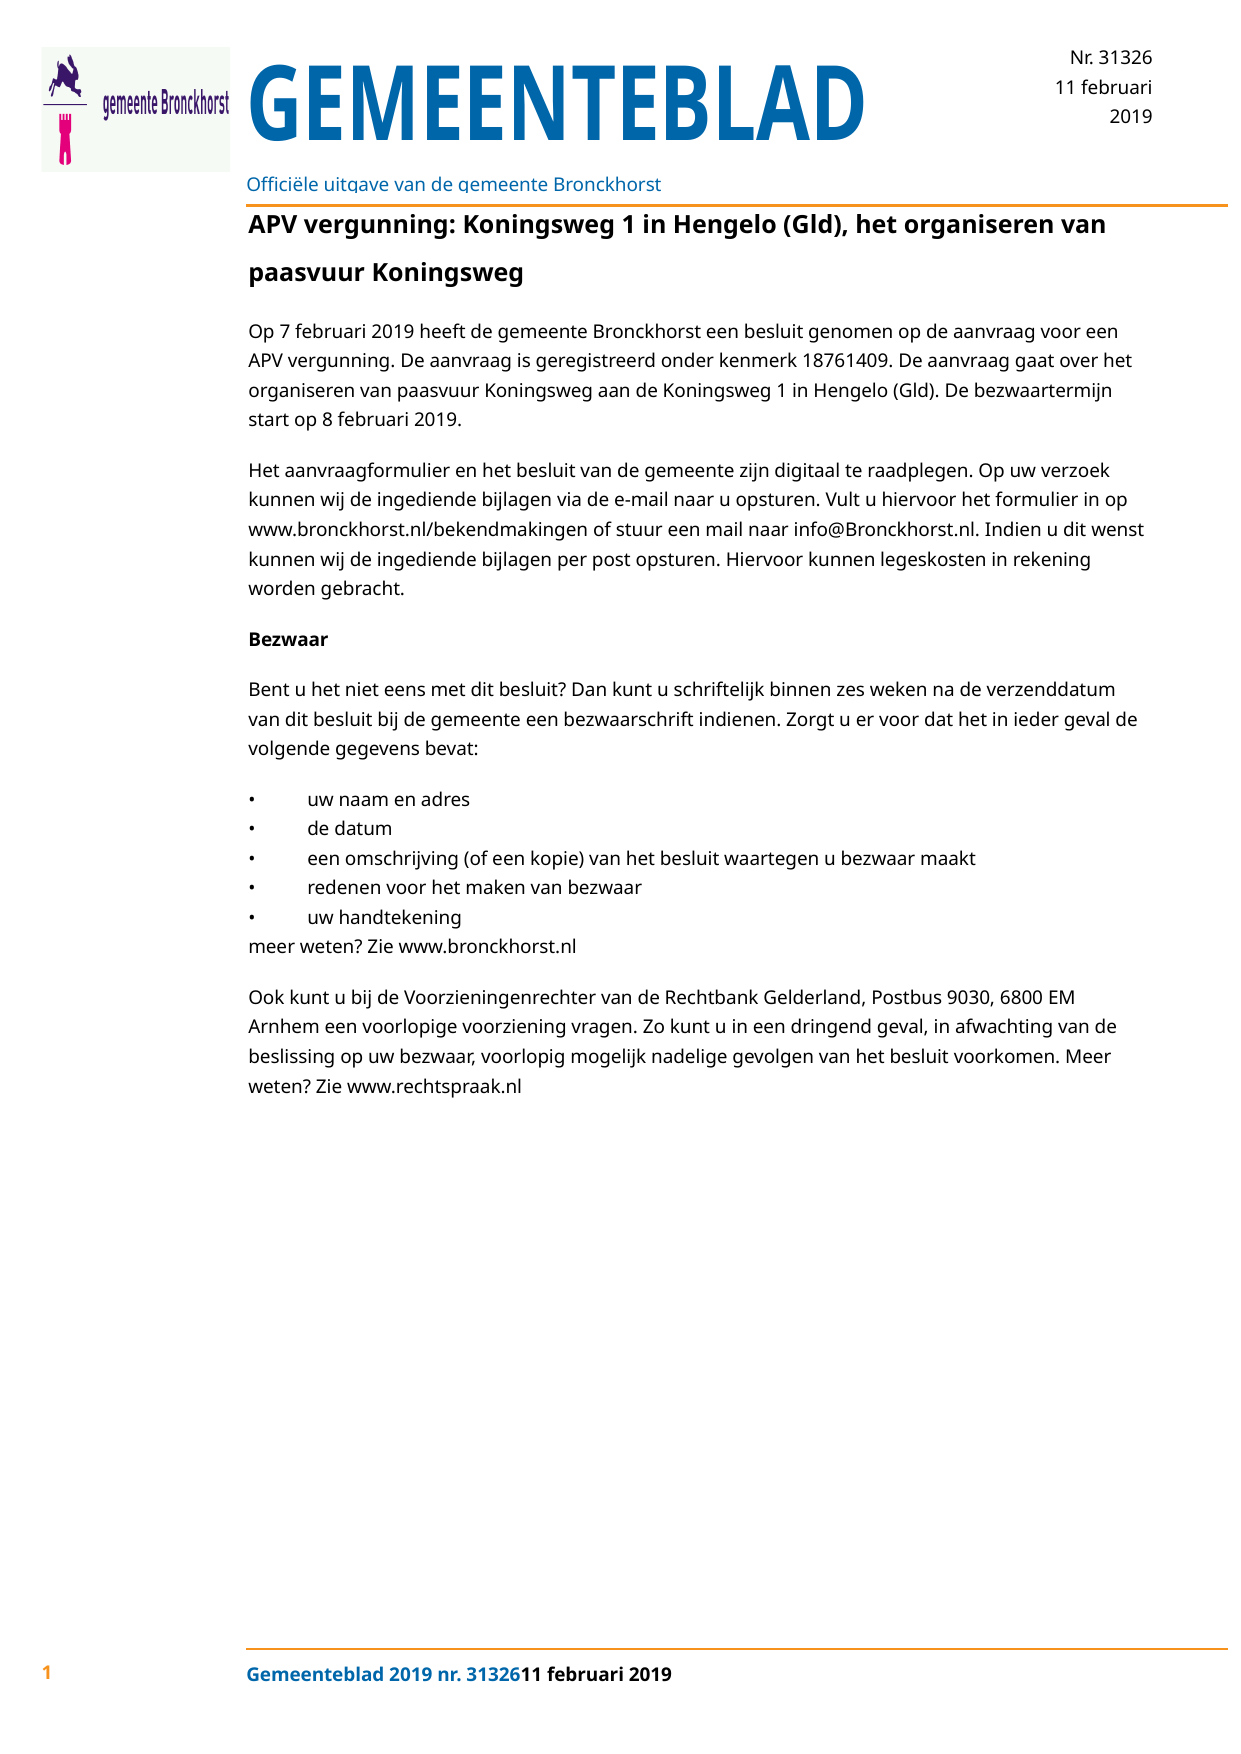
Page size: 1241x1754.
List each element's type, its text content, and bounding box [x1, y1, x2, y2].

text Het aanvraagformulier en het besluit van de gemeente zijn digitaal te raadplegen. Op uw verzoek kunnen wij de ingediende bijlagen via de e-mail naar u opsturen. Vult u hiervoor het formulier in op www.bronckhorst.nl/bekendmakingen of stuur een mail naar info@Bronckhorst.nl. Indien u dit wenst kunnen wij de ingediende bijlagen per post opsturen. Hiervoor kunnen legeskosten in rekening worden gebracht. [248, 457, 1152, 601]
picture [41, 47, 231, 172]
list uw naam en adres [248, 786, 1152, 812]
text Ook kunt u bij de Voorzieningenrechter van de Rechtbank Gelderland, Postbus 9030, 6800 EM Arnhem een voorlopige voorziening vragen. Zo kunt u in een dringend geval, in afwachting van de beslissing op uw bezwaar, voorlopig mogelijk nadelige gevolgen van het besluit voorkomen. Meer weten? Zie www.rechtspraak.nl [248, 984, 1152, 1099]
text Bezwaar [248, 626, 1152, 652]
text Bent u het niet eens met dit besluit? Dan kunt u schriftelijk binnen zes weken na de verzenddatum van dit besluit bij de gemeente een bezwaarschrift indienen. Zorgt u er voor dat het in ieder geval de volgende gegevens bevat: [248, 676, 1152, 761]
list redenen voor het maken van bezwaar [248, 874, 1152, 900]
list een omschrijving (of een kopie) van het besluit waartegen u bezwaar maakt [248, 845, 1152, 871]
list uw handtekening [248, 904, 1152, 930]
text APV vergunning: Koningsweg 1 in Hengelo (Gld), het organiseren van paasvuur Koningsweg [248, 207, 1152, 288]
list de datum [248, 815, 1152, 841]
text Op 7 februari 2019 heeft de gemeente Bronckhorst een besluit genomen op de aanvraag voor een APV vergunning. De aanvraag is geregistreerd onder kenmerk 18761409. De aanvraag gaat over het organiseren van paasvuur Koningsweg aan de Koningsweg 1 in Hengelo (Gld). De bezwaartermijn start op 8 februari 2019. [248, 318, 1152, 432]
text meer weten? Zie www.bronckhorst.nl [248, 934, 1152, 959]
